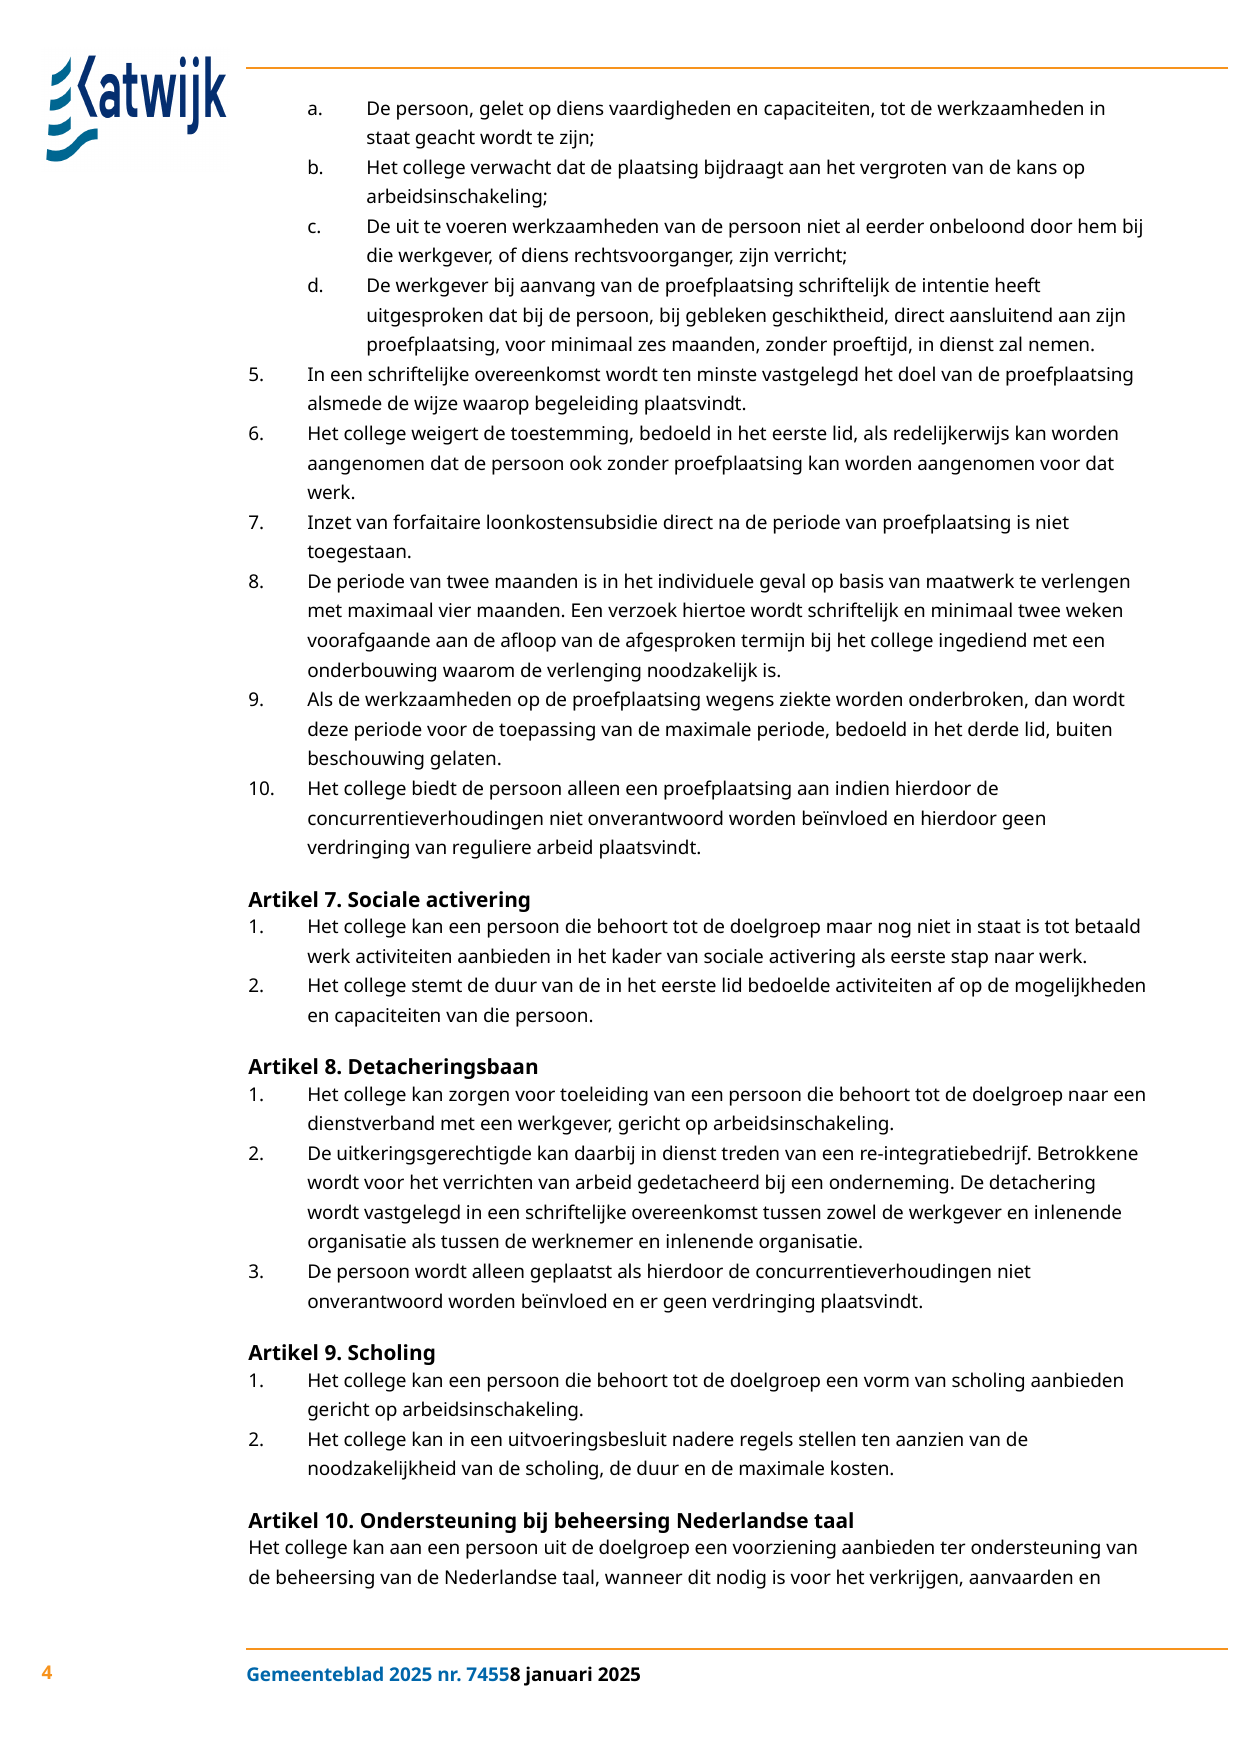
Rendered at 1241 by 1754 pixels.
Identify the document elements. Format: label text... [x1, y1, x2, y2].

list De uit te voeren werkzaamheden van de persoon niet al eerder onbeloond door hem bij die werkgever, of diens rechtsvoorganger, zijn verricht; [307, 213, 1152, 268]
list De persoon wordt alleen geplaatst als hierdoor de concurrentieverhoudingen niet onverantwoord worden beïnvloed en er geen verdringing plaatsvindt. [248, 1258, 1152, 1314]
text Artikel 8. Detacheringsbaan [248, 1052, 1152, 1081]
list Het college biedt de persoon alleen een proefplaatsing aan indien hierdoor de concurrentieverhoudingen niet onverantwoord worden beïnvloed en hierdoor geen verdringing van reguliere arbeid plaatsvindt. [248, 775, 1152, 860]
list Het college stemt de duur van de in het eerste lid bedoelde activiteiten af op de mogelijkheden en capaciteiten van die persoon. [248, 972, 1152, 1028]
list De uitkeringsgerechtigde kan daarbij in dienst treden van een re-integratiebedrijf. Betrokkene wordt voor het verrichten van arbeid gedetacheerd bij een onderneming. De detachering wordt vastgelegd in een schriftelijke overeenkomst tussen zowel de werkgever en inlenende organisatie als tussen de werknemer en inlenende organisatie. [248, 1140, 1152, 1254]
list Het college kan in een uitvoeringsbesluit nadere regels stellen ten aanzien van de noodzakelijkheid van de scholing, de duur en de maximale kosten. [248, 1426, 1152, 1481]
list In een schriftelijke overeenkomst wordt ten minste vastgelegd het doel van de proefplaatsing alsmede de wijze waarop begeleiding plaatsvindt. [248, 361, 1152, 416]
picture [41, 47, 231, 172]
list De werkgever bij aanvang van de proefplaatsing schriftelijk de intentie heeft uitgesproken dat bij de persoon, bij gebleken geschiktheid, direct aansluitend aan zijn proefplaatsing, voor minimaal zes maanden, zonder proeftijd, in dienst zal nemen. [307, 272, 1152, 357]
text Artikel 7. Sociale activering [248, 885, 1152, 913]
text Artikel 10. Ondersteuning bij beheersing Nederlandse taal [248, 1506, 1152, 1534]
list Het college kan een persoon die behoort tot de doelgroep een vorm van scholing aanbieden gericht op arbeidsinschakeling. [248, 1367, 1152, 1422]
list Het college kan een persoon die behoort tot de doelgroep maar nog niet in staat is tot betaald werk activiteiten aanbieden in het kader van sociale activering als eerste stap naar werk. [248, 913, 1152, 968]
list Als de werkzaamheden op de proefplaatsing wegens ziekte worden onderbroken, dan wordt deze periode voor de toepassing van de maximale periode, bedoeld in het derde lid, buiten beschouwing gelaten. [248, 686, 1152, 771]
list De periode van twee maanden is in het individuele geval op basis van maatwerk te verlengen met maximaal vier maanden. Een verzoek hiertoe wordt schriftelijk en minimaal twee weken voorafgaande aan de afloop van de afgesproken termijn bij het college ingediend met een onderbouwing waarom de verlenging noodzakelijk is. [248, 568, 1152, 683]
list Het college kan zorgen voor toeleiding van een persoon die behoort tot de doelgroep naar een dienstverband met een werkgever, gericht op arbeidsinschakeling. [248, 1081, 1152, 1136]
list Het college verwacht dat de plaatsing bijdraagt aan het vergroten van de kans op arbeidsinschakeling; [307, 154, 1152, 209]
list Het college weigert de toestemming, bedoeld in het eerste lid, als redelijkerwijs kan worden aangenomen dat de persoon ook zonder proefplaatsing kan worden aangenomen voor dat werk. [248, 420, 1152, 505]
list Inzet van forfaitaire loonkostensubsidie direct na de periode van proefplaatsing is niet toegestaan. [248, 509, 1152, 564]
list De persoon, gelet op diens vaardigheden en capaciteiten, tot de werkzaamheden in staat geacht wordt te zijn; [307, 95, 1152, 150]
text Het college kan aan een persoon uit de doelgroep een voorziening aanbieden ter ondersteuning van de beheersing van de Nederlandse taal, wanneer dit nodig is voor het verkrijgen, aanvaarden en [248, 1534, 1152, 1590]
text Artikel 9. Scholing [248, 1338, 1152, 1367]
